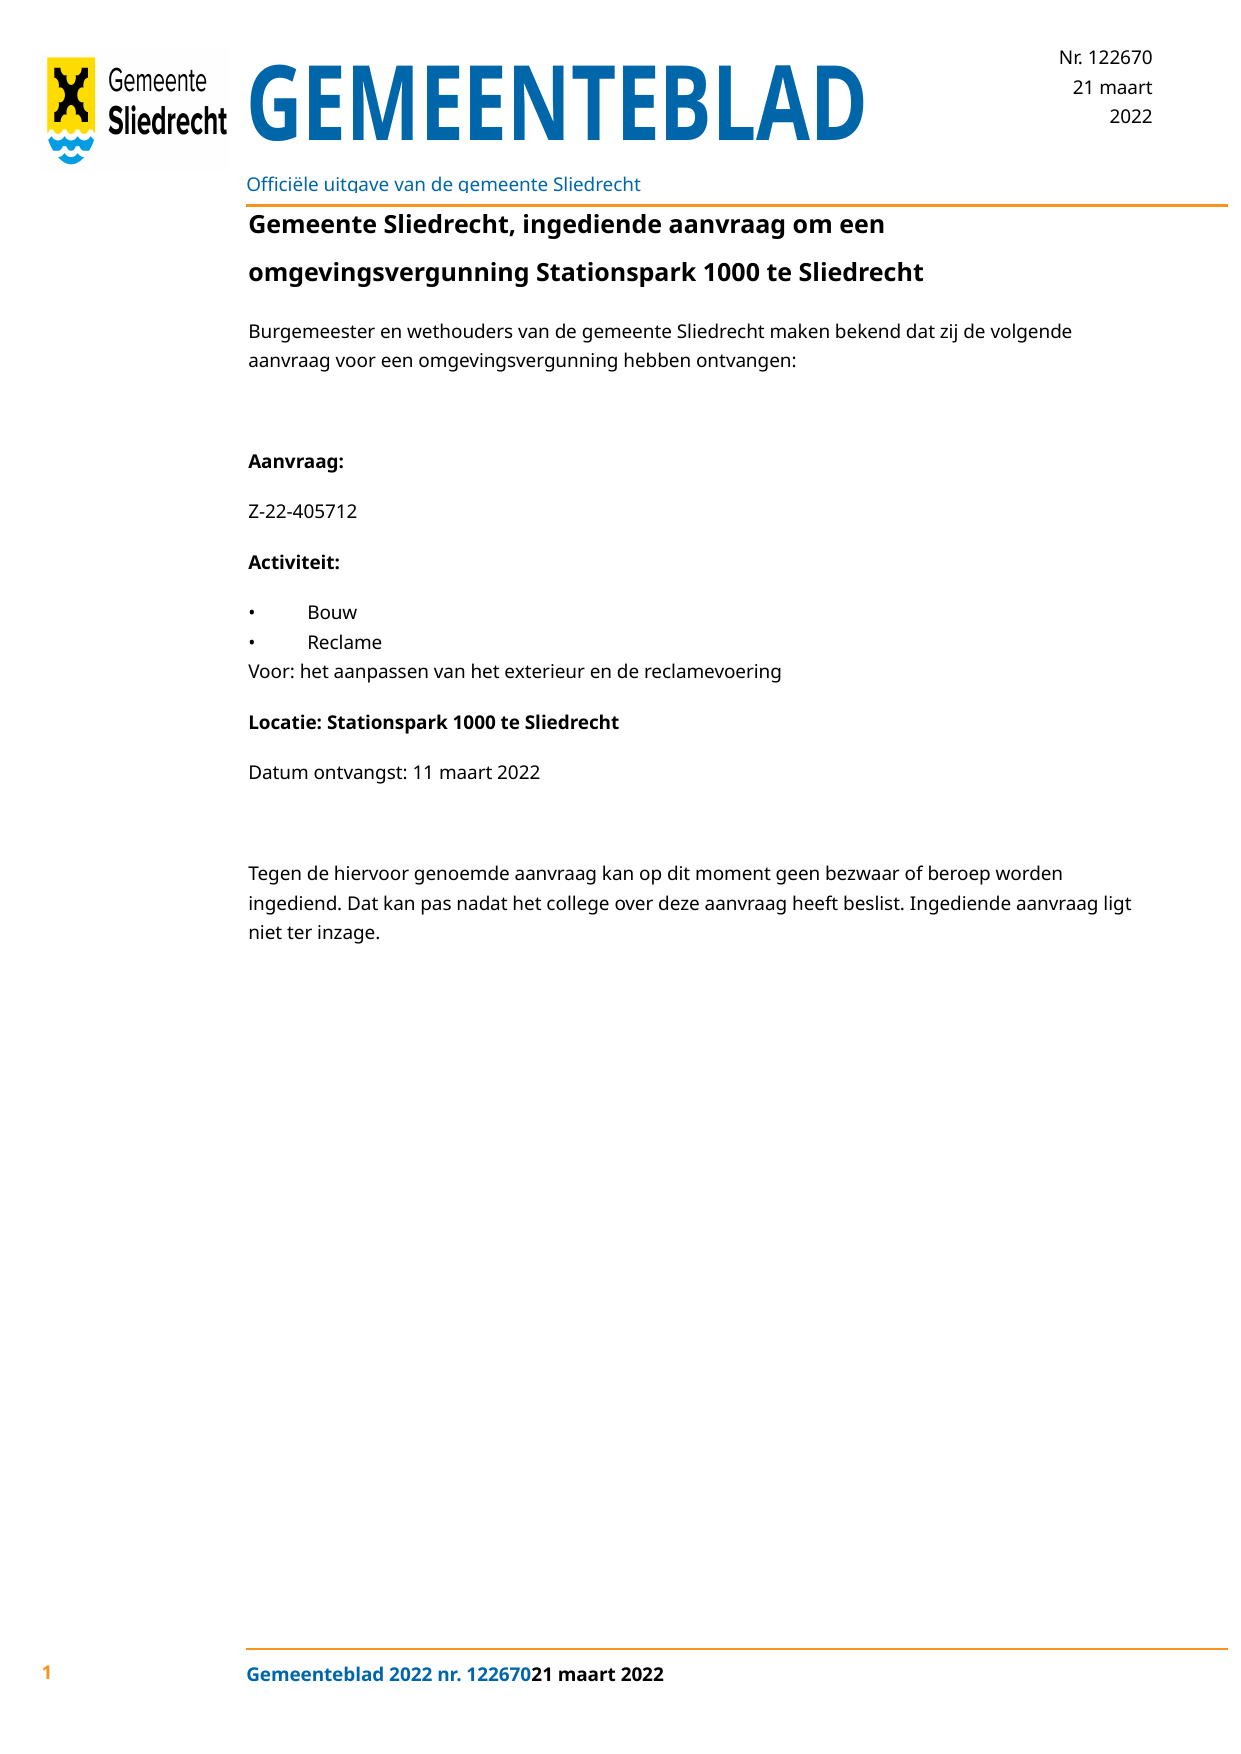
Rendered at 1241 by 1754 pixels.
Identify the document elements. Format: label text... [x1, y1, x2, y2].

text Tegen de hiervoor genoemde aanvraag kan op dit moment geen bezwaar of beroep worden ingediend. Dat kan pas nadat het college over deze aanvraag heeft beslist. Ingediende aanvraag ligt niet ter inzage. [248, 860, 1152, 945]
picture [41, 47, 231, 172]
text Z-22-405712 [248, 499, 1152, 524]
list Reclame [248, 629, 1152, 655]
text Gemeente Sliedrecht, ingediende aanvraag om een omgevingsvergunning Stationspark 1000 te Sliedrecht [248, 207, 1152, 288]
text Locatie: Stationspark 1000 te Sliedrecht [248, 709, 1152, 735]
text Voor: het aanpassen van het exterieur en de reclamevoering [248, 659, 1152, 684]
text Aanvraag: [248, 448, 1152, 474]
text Burgemeester en wethouders van de gemeente Sliedrecht maken bekend dat zij de volgende aanvraag voor een omgevingsvergunning hebben ontvangen: [248, 318, 1152, 373]
list Bouw [248, 599, 1152, 625]
text Activiteit: [248, 549, 1152, 575]
text Datum ontvangst: 11 maart 2022 [248, 759, 1152, 785]
